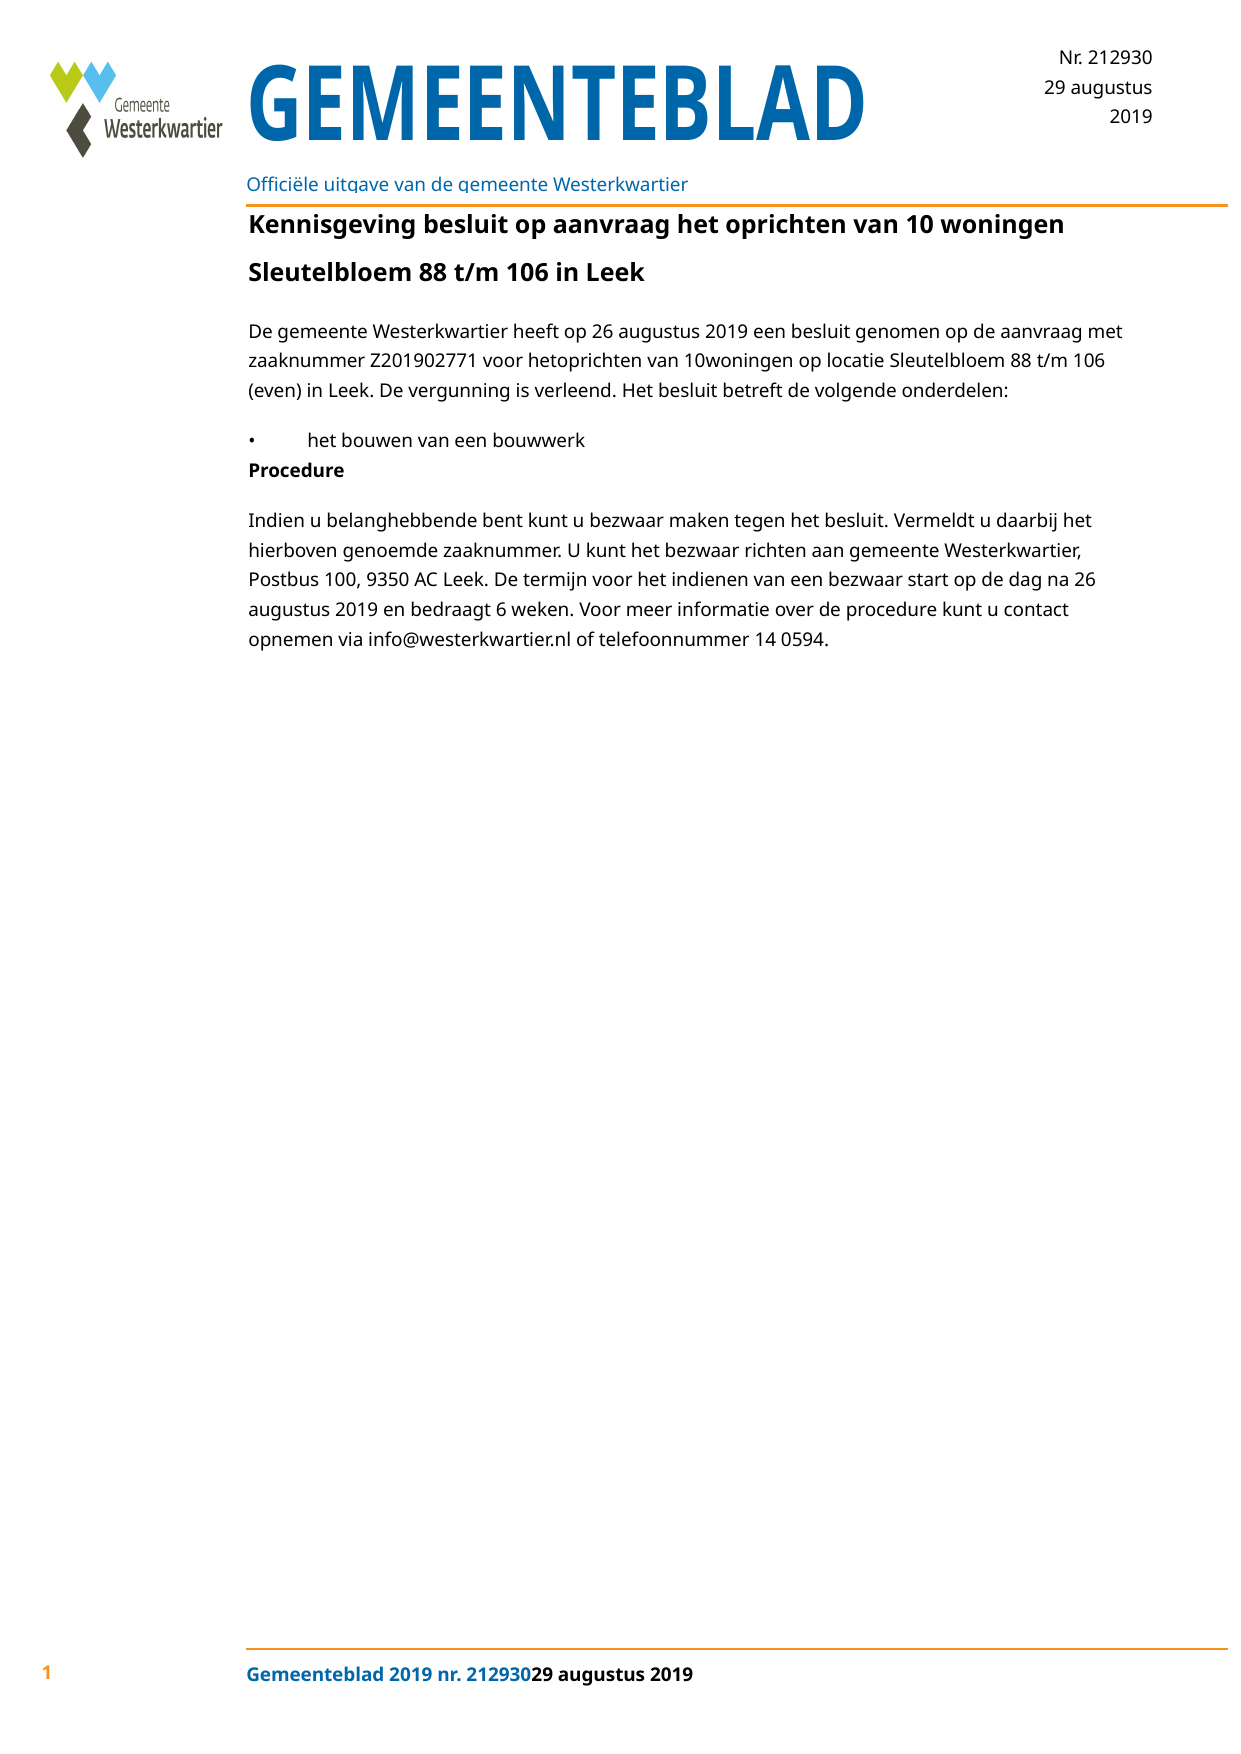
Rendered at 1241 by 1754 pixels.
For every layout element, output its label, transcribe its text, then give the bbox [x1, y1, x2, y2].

text Kennisgeving besluit op aanvraag het oprichten van 10 woningen Sleutelbloem 88 t/m 106 in Leek [248, 207, 1152, 288]
text Procedure [248, 457, 1152, 483]
picture [41, 47, 231, 172]
text Indien u belanghebbende bent kunt u bezwaar maken tegen het besluit. Vermeldt u daarbij het hierboven genoemde zaaknummer. U kunt het bezwaar richten aan gemeente Westerkwartier, Postbus 100, 9350 AC Leek. De termijn voor het indienen van een bezwaar start op de dag na 26 augustus 2019 en bedraagt 6 weken. Voor meer informatie over de procedure kunt u contact opnemen via info@westerkwartier.nl of telefoonnummer 14 0594. [248, 507, 1152, 652]
text De gemeente Westerkwartier heeft op 26 augustus 2019 een besluit genomen op de aanvraag met zaaknummer Z201902771 voor hetoprichten van 10woningen op locatie Sleutelbloem 88 t/m 106 (even) in Leek. De vergunning is verleend. Het besluit betreft de volgende onderdelen: [248, 318, 1152, 403]
list het bouwen van een bouwwerk [248, 427, 1152, 453]
